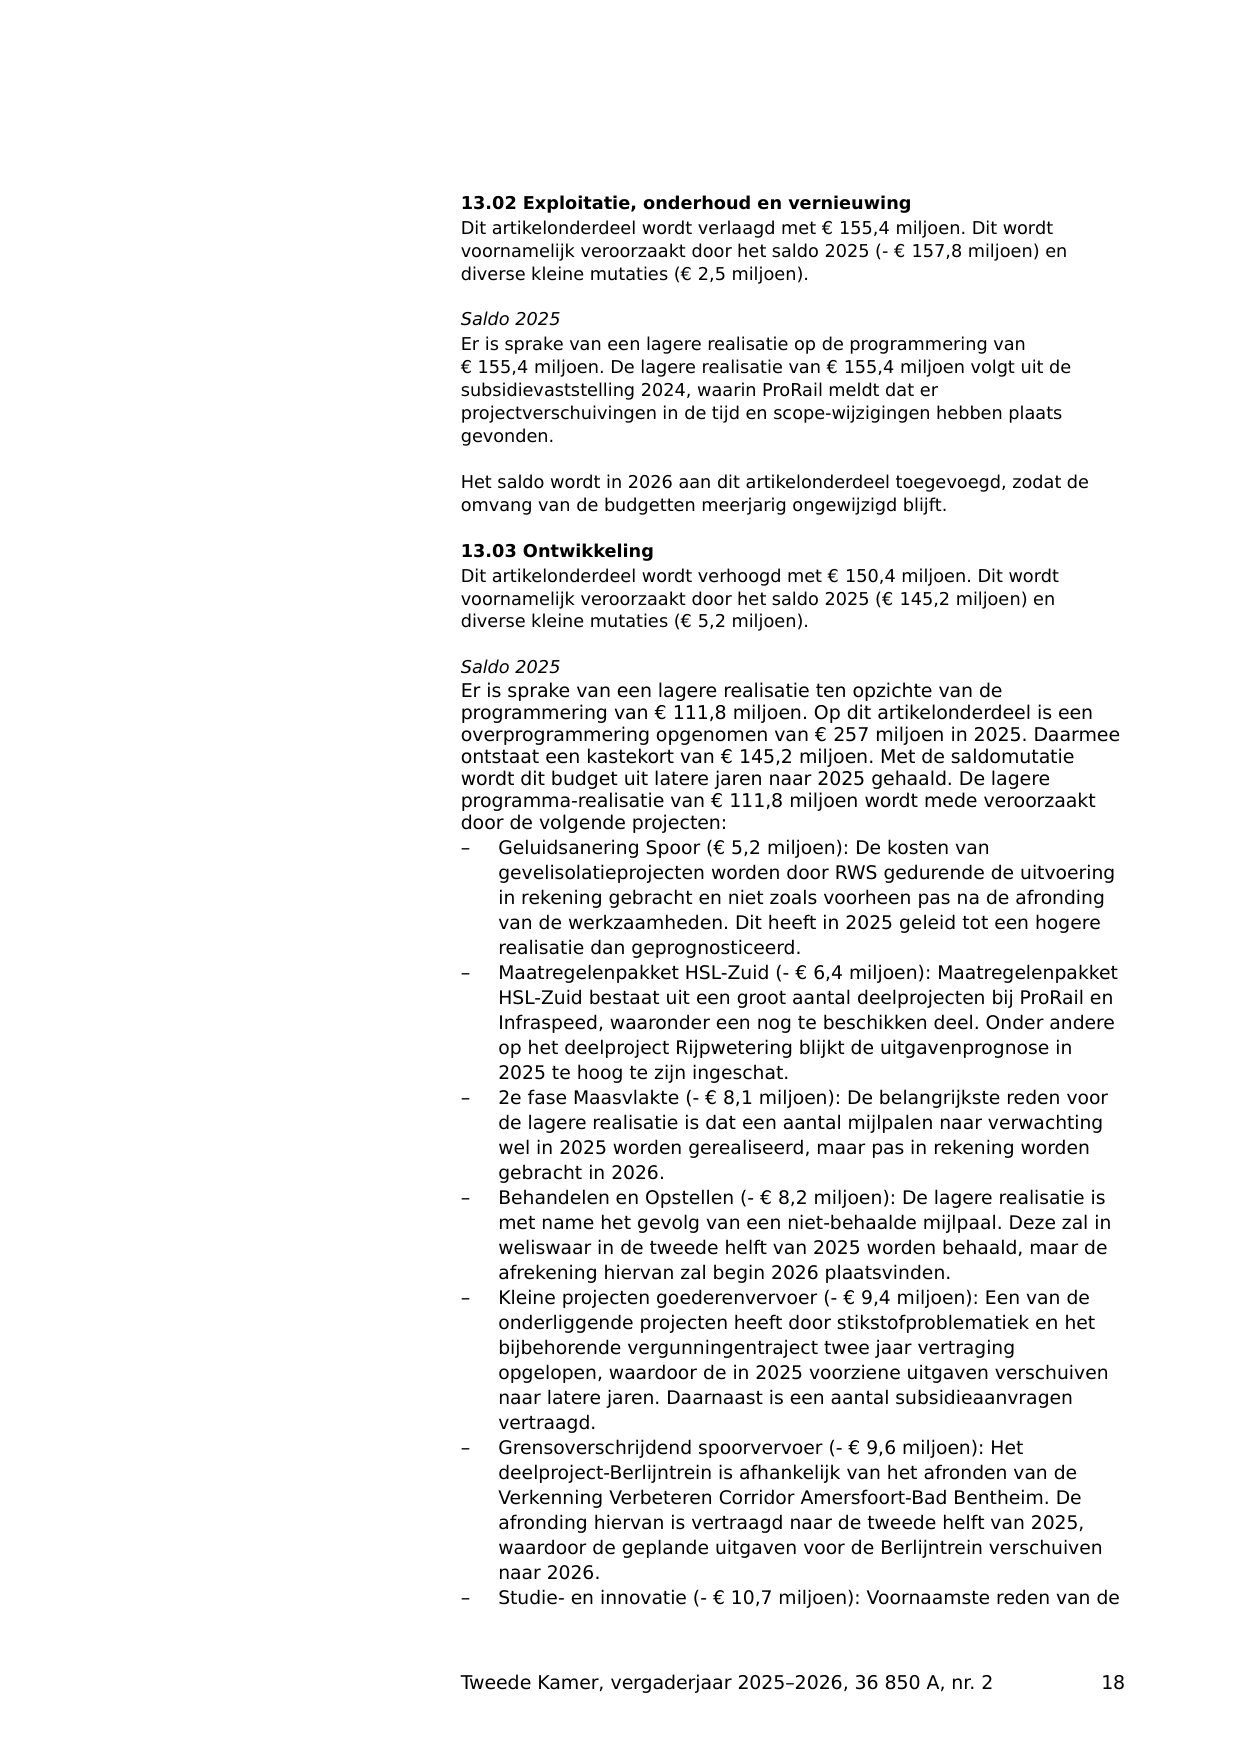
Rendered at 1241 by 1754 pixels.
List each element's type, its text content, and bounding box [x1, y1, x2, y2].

list Kleine projecten goederenvervoer (- € 9,4 miljoen): Een van de onderliggende projecten heeft door stikstofproblematiek en het bijbehorende vergunningentraject twee jaar vertraging opgelopen, waardoor de in 2025 voorziene uitgaven verschuiven naar latere jaren. Daarnaast is een aantal subsidieaanvragen vertraagd. [461, 1284, 1125, 1434]
text 13.02 Exploitatie, onderhoud en vernieuwing [461, 191, 1125, 214]
text 13.03 Ontwikkeling [461, 539, 1125, 562]
list 2e fase Maasvlakte (- € 8,1 miljoen): De belangrijkste reden voor de lagere realisatie is dat een aantal mijlpalen naar verwachting wel in 2025 worden gerealiseerd, maar pas in rekening worden gebracht in 2026. [461, 1084, 1125, 1184]
list Grensoverschrijdend spoorvervoer (- € 9,6 miljoen): Het deelproject-Berlijntrein is afhankelijk van het afronden van de Verkenning Verbeteren Corridor Amersfoort-Bad Bentheim. De afronding hiervan is vertraagd naar de tweede helft van 2025, waardoor de geplande uitgaven voor de Berlijntrein verschuiven naar 2026. [461, 1434, 1125, 1584]
list Behandelen en Opstellen (- € 8,2 miljoen): De lagere realisatie is met name het gevolg van een niet-behaalde mijlpaal. Deze zal in weliswaar in de tweede helft van 2025 worden behaald, maar de afrekening hiervan zal begin 2026 plaatsvinden. [461, 1184, 1125, 1284]
text Er is sprake van een lagere realisatie ten opzichte van de programmering van € 111,8 miljoen. Op dit artikelonderdeel is een overprogrammering opgenomen van € 257 miljoen in 2025. Daarmee ontstaat een kastekort van € 145,2 miljoen. Met de saldomutatie wordt dit budget uit latere jaren naar 2025 gehaald. De lagere programma-realisatie van € 111,8 miljoen wordt mede veroorzaakt door de volgende projecten: [461, 680, 1125, 834]
list Geluidsanering Spoor (€ 5,2 miljoen): De kosten van gevelisolatieprojecten worden door RWS gedurende de uitvoering in rekening gebracht en niet zoals voorheen pas na de afronding van de werkzaamheden. Dit heeft in 2025 geleid tot een hogere realisatie dan geprognosticeerd. [461, 834, 1125, 959]
list Maatregelenpakket HSL-Zuid (- € 6,4 miljoen): Maatregelenpakket HSL-Zuid bestaat uit een groot aantal deelprojecten bij ProRail en Infraspeed, waaronder een nog te beschikken deel. Onder andere op het deelproject Rijpwetering blijkt de uitgavenprognose in 2025 te hoog te zijn ingeschat. [461, 959, 1125, 1084]
text Saldo 2025 [461, 307, 1125, 330]
text Dit artikelonderdeel wordt verlaagd met € 155,4 miljoen. Dit wordt voornamelijk veroorzaakt door het saldo 2025 (- € 157,8 miljoen) en diverse kleine mutaties (€ 2,5 miljoen). [461, 216, 1125, 284]
text Dit artikelonderdeel wordt verhoogd met € 150,4 miljoen. Dit wordt voornamelijk veroorzaakt door het saldo 2025 (€ 145,2 miljoen) en diverse kleine mutaties (€ 5,2 miljoen). [461, 564, 1125, 632]
list Studie- en innovatie (- € 10,7 miljoen): Voornaamste reden van de [461, 1584, 1125, 1609]
text Het saldo wordt in 2026 aan dit artikelonderdeel toegevoegd, zodat de omvang van de budgetten meerjarig ongewijzigd blijft. [461, 470, 1125, 516]
text Saldo 2025 [461, 655, 1125, 678]
text Er is sprake van een lagere realisatie op de programmering van € 155,4 miljoen. De lagere realisatie van € 155,4 miljoen volgt uit de subsidievaststelling 2024, waarin ProRail meldt dat er projectverschuivingen in de tijd en scope-wijzigingen hebben plaats gevonden. [461, 332, 1125, 447]
